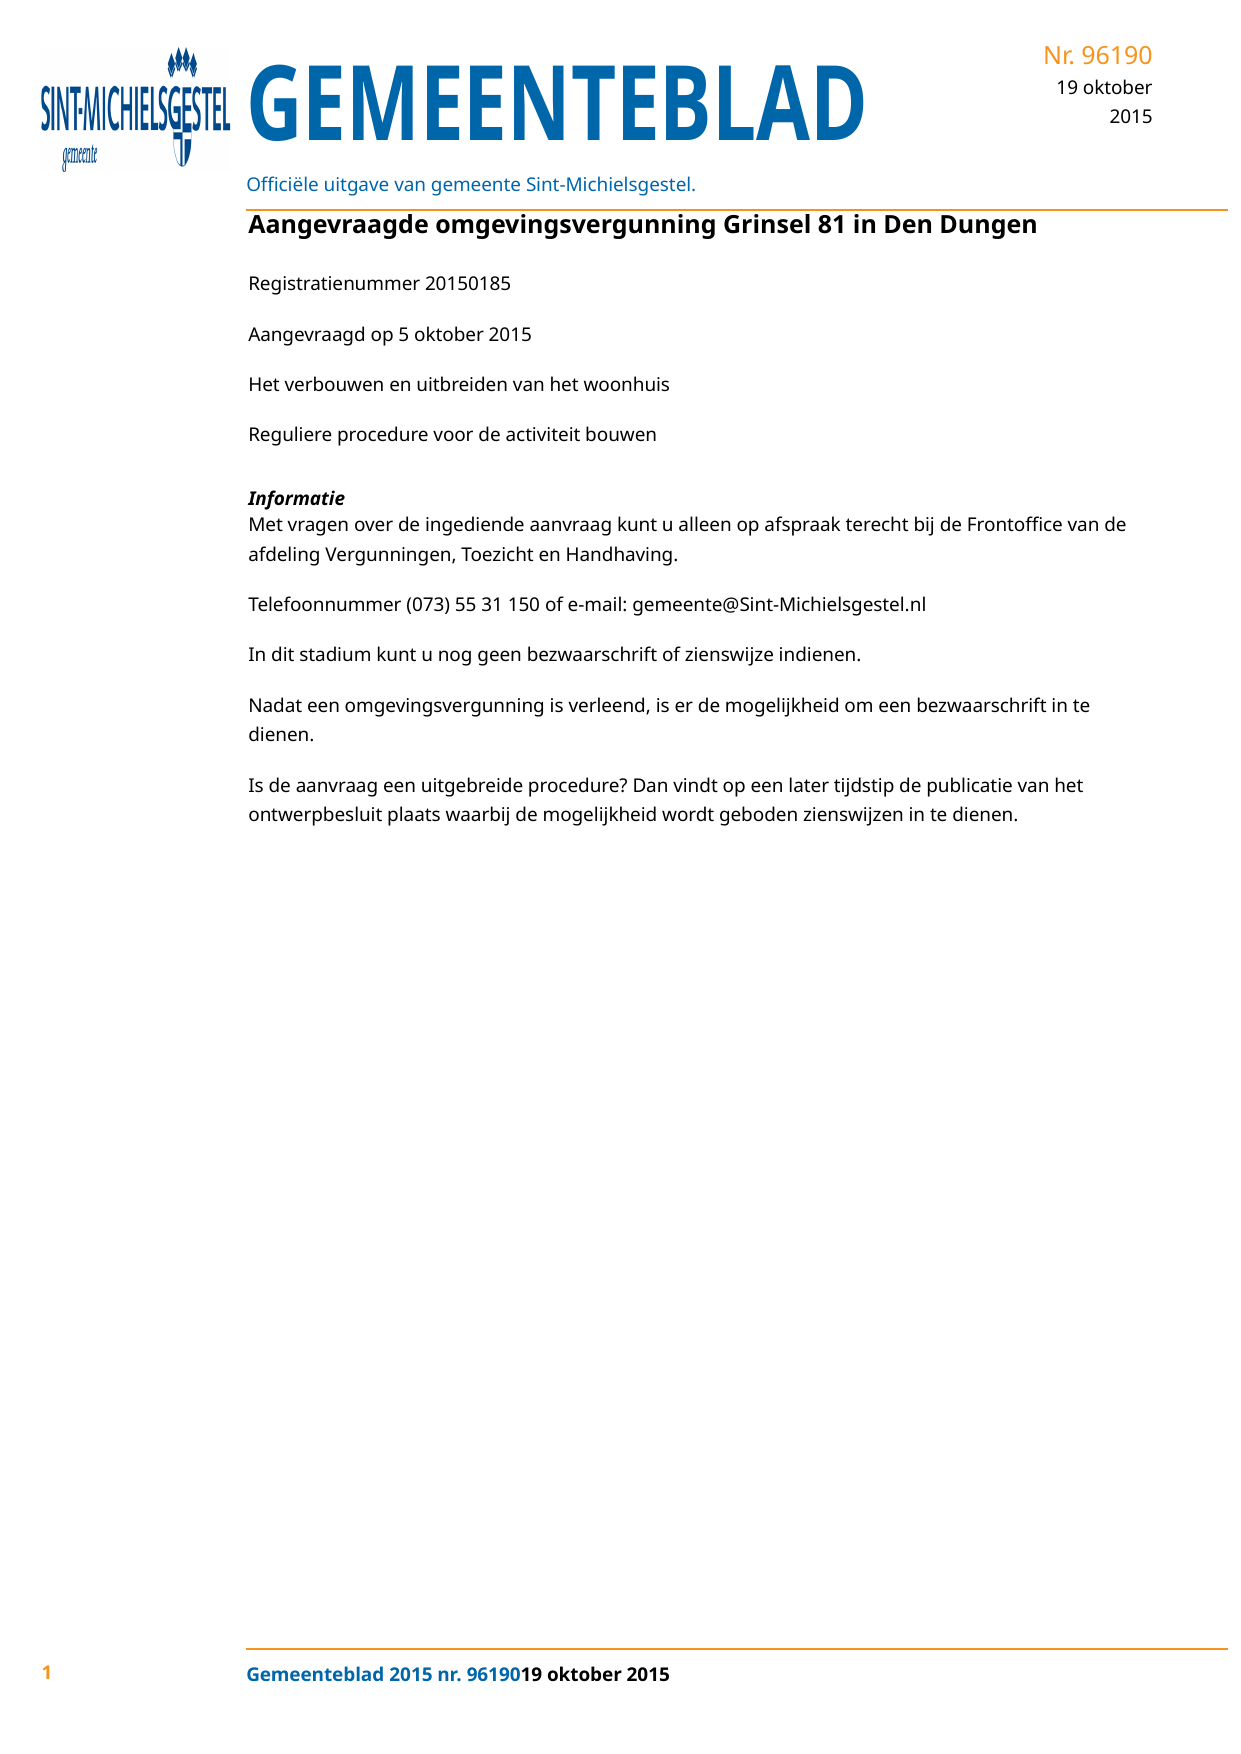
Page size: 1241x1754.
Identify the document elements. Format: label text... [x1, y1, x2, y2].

text Informatie [248, 486, 1152, 511]
text Is de aanvraag een uitgebreide procedure? Dan vindt op een later tijdstip de publicatie van het ontwerpbesluit plaats waarbij de mogelijkheid wordt geboden zienswijzen in te dienen. [248, 772, 1152, 827]
text Aangevraagd op 5 oktober 2015 [248, 321, 1152, 346]
text Aangevraagde omgevingsvergunning Grinsel 81 in Den Dungen [248, 211, 1152, 241]
text Nadat een omgevingsvergunning is verleend, is er de mogelijkheid om een bezwaarschrift in te dienen. [248, 692, 1152, 747]
text Telefoonnummer (073) 55 31 150 of e-mail: gemeente@Sint-Michielsgestel.nl [248, 591, 1152, 617]
text Met vragen over de ingediende aanvraag kunt u alleen op afspraak terecht bij de Frontoffice van de afdeling Vergunningen, Toezicht en Handhaving. [248, 511, 1152, 567]
text In dit stadium kunt u nog geen bezwaarschrift of zienswijze indienen. [248, 642, 1152, 667]
text Registratienummer 20150185 [248, 270, 1152, 296]
text Reguliere procedure voor de activiteit bouwen [248, 422, 1152, 447]
picture [41, 47, 231, 172]
text Het verbouwen en uitbreiden van het woonhuis [248, 371, 1152, 397]
